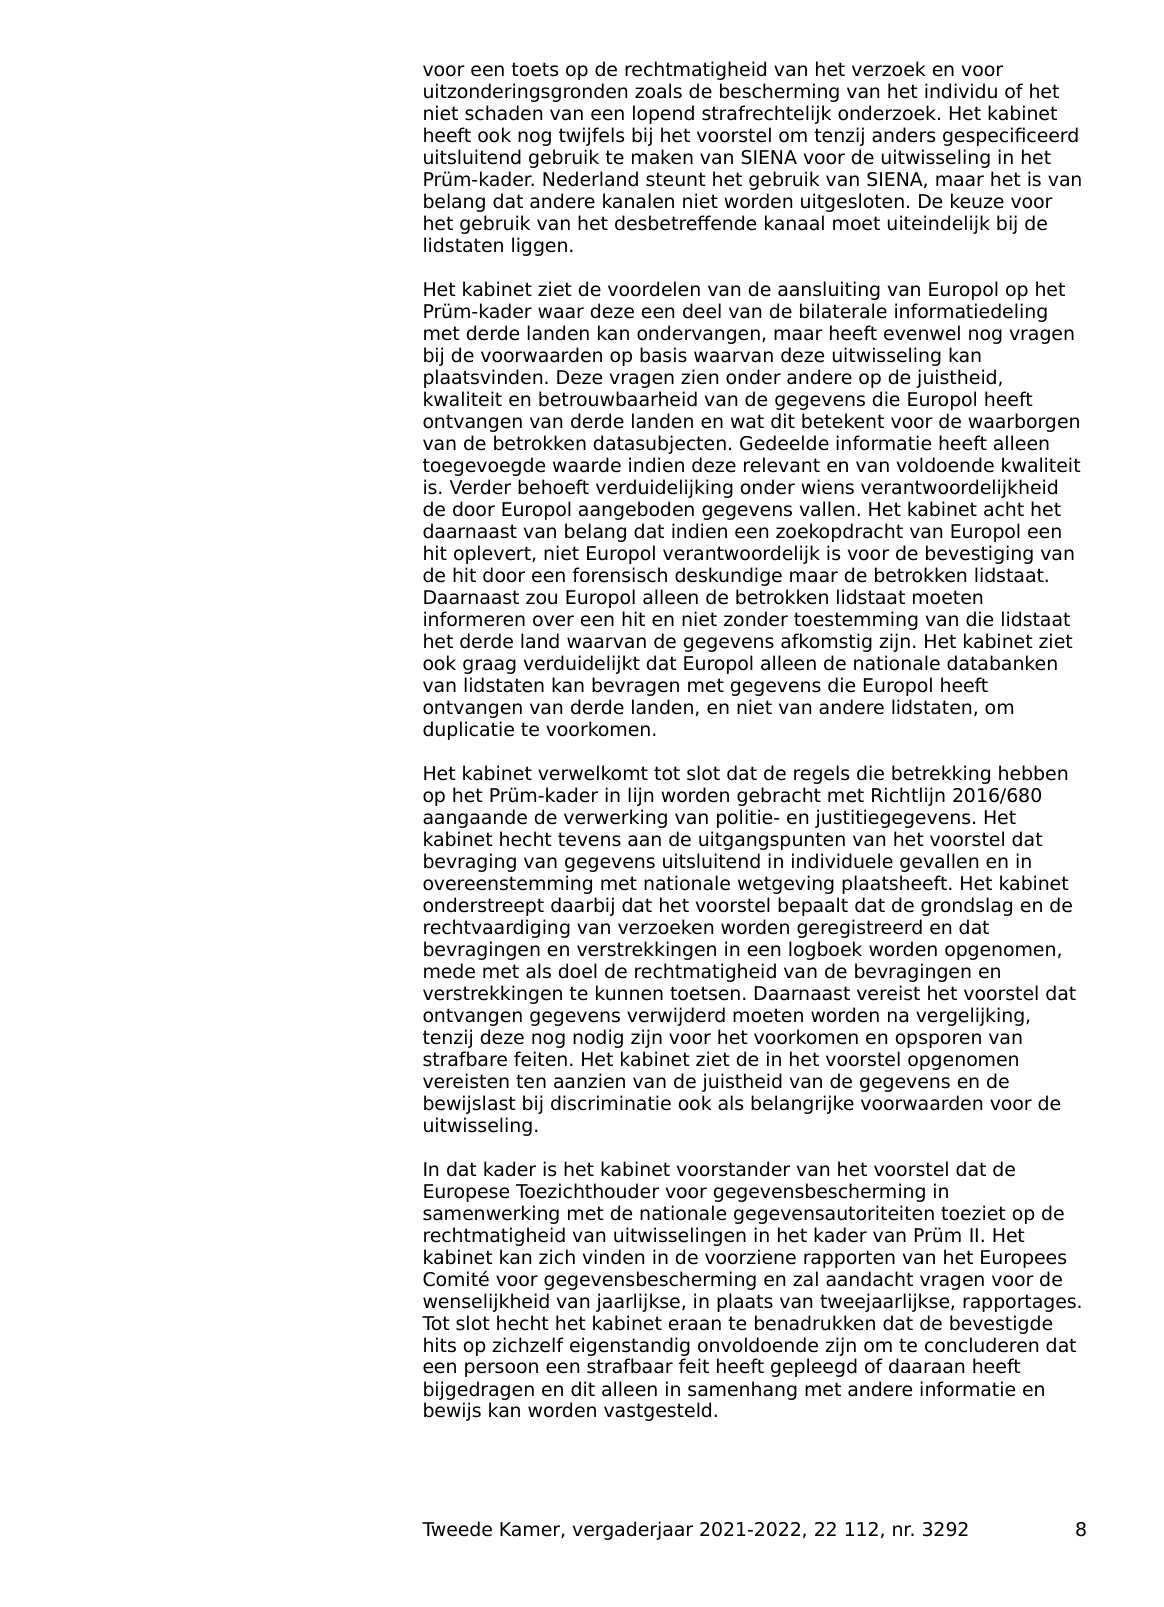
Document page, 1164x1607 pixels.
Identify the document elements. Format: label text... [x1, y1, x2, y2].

text In dat kader is het kabinet voorstander van het voorstel dat de Europese Toezichthouder voor gegevensbescherming in samenwerking met de nationale gegevensautoriteiten toeziet op de rechtmatigheid van uitwisselingen in het kader van Prüm II. Het kabinet kan zich vinden in de voorziene rapporten van het Europees Comité voor gegevensbescherming en zal aandacht vragen voor de wenselijkheid van jaarlijkse, in plaats van tweejaarlijkse, rapportages. Tot slot hecht het kabinet eraan te benadrukken dat de bevestigde hits op zichzelf eigenstandig onvoldoende zijn om te concluderen dat een persoon een strafbaar feit heeft gepleegd of daaraan heeft bijgedragen en dit alleen in samenhang met andere informatie en bewijs kan worden vastgesteld. [422, 1159, 1087, 1422]
text voor een toets op de rechtmatigheid van het verzoek en voor uitzonderingsgronden zoals de bescherming van het individu of het niet schaden van een lopend strafrechtelijk onderzoek. Het kabinet heeft ook nog twijfels bij het voorstel om tenzij anders gespecificeerd uitsluitend gebruik te maken van SIENA voor de uitwisseling in het Prüm-kader. Nederland steunt het gebruik van SIENA, maar het is van belang dat andere kanalen niet worden uitgesloten. De keuze voor het gebruik van het desbetreffende kanaal moet uiteindelijk bij de lidstaten liggen. [422, 59, 1087, 257]
text Het kabinet ziet de voordelen van de aansluiting van Europol op het Prüm-kader waar deze een deel van de bilaterale informatiedeling met derde landen kan ondervangen, maar heeft evenwel nog vragen bij de voorwaarden op basis waarvan deze uitwisseling kan plaatsvinden. Deze vragen zien onder andere op de juistheid, kwaliteit en betrouwbaarheid van de gegevens die Europol heeft ontvangen van derde landen en wat dit betekent voor de waarborgen van de betrokken datasubjecten. Gedeelde informatie heeft alleen toegevoegde waarde indien deze relevant en van voldoende kwaliteit is. Verder behoeft verduidelijking onder wiens verantwoordelijkheid de door Europol aangeboden gegevens vallen. Het kabinet acht het daarnaast van belang dat indien een zoekopdracht van Europol een hit oplevert, niet Europol verantwoordelijk is voor de bevestiging van de hit door een forensisch deskundige maar de betrokken lidstaat. Daarnaast zou Europol alleen de betrokken lidstaat moeten informeren over een hit en niet zonder toestemming van die lidstaat het derde land waarvan de gegevens afkomstig zijn. Het kabinet ziet ook graag verduidelijkt dat Europol alleen de nationale databanken van lidstaten kan bevragen met gegevens die Europol heeft ontvangen van derde landen, en niet van andere lidstaten, om duplicatie te voorkomen. [422, 279, 1087, 741]
text Het kabinet verwelkomt tot slot dat de regels die betrekking hebben op het Prüm-kader in lijn worden gebracht met Richtlijn 2016/680 aangaande de verwerking van politie- en justitiegegevens. Het kabinet hecht tevens aan de uitgangspunten van het voorstel dat bevraging van gegevens uitsluitend in individuele gevallen en in overeenstemming met nationale wetgeving plaatsheeft. Het kabinet onderstreept daarbij dat het voorstel bepaalt dat de grondslag en de rechtvaardiging van verzoeken worden geregistreerd en dat bevragingen en verstrekkingen in een logboek worden opgenomen, mede met als doel de rechtmatigheid van de bevragingen en verstrekkingen te kunnen toetsen. Daarnaast vereist het voorstel dat ontvangen gegevens verwijderd moeten worden na vergelijking, tenzij deze nog nodig zijn voor het voorkomen en opsporen van strafbare feiten. Het kabinet ziet de in het voorstel opgenomen vereisten ten aanzien van de juistheid van de gegevens en de bewijslast bij discriminatie ook als belangrijke voorwaarden voor de uitwisseling. [422, 763, 1087, 1136]
